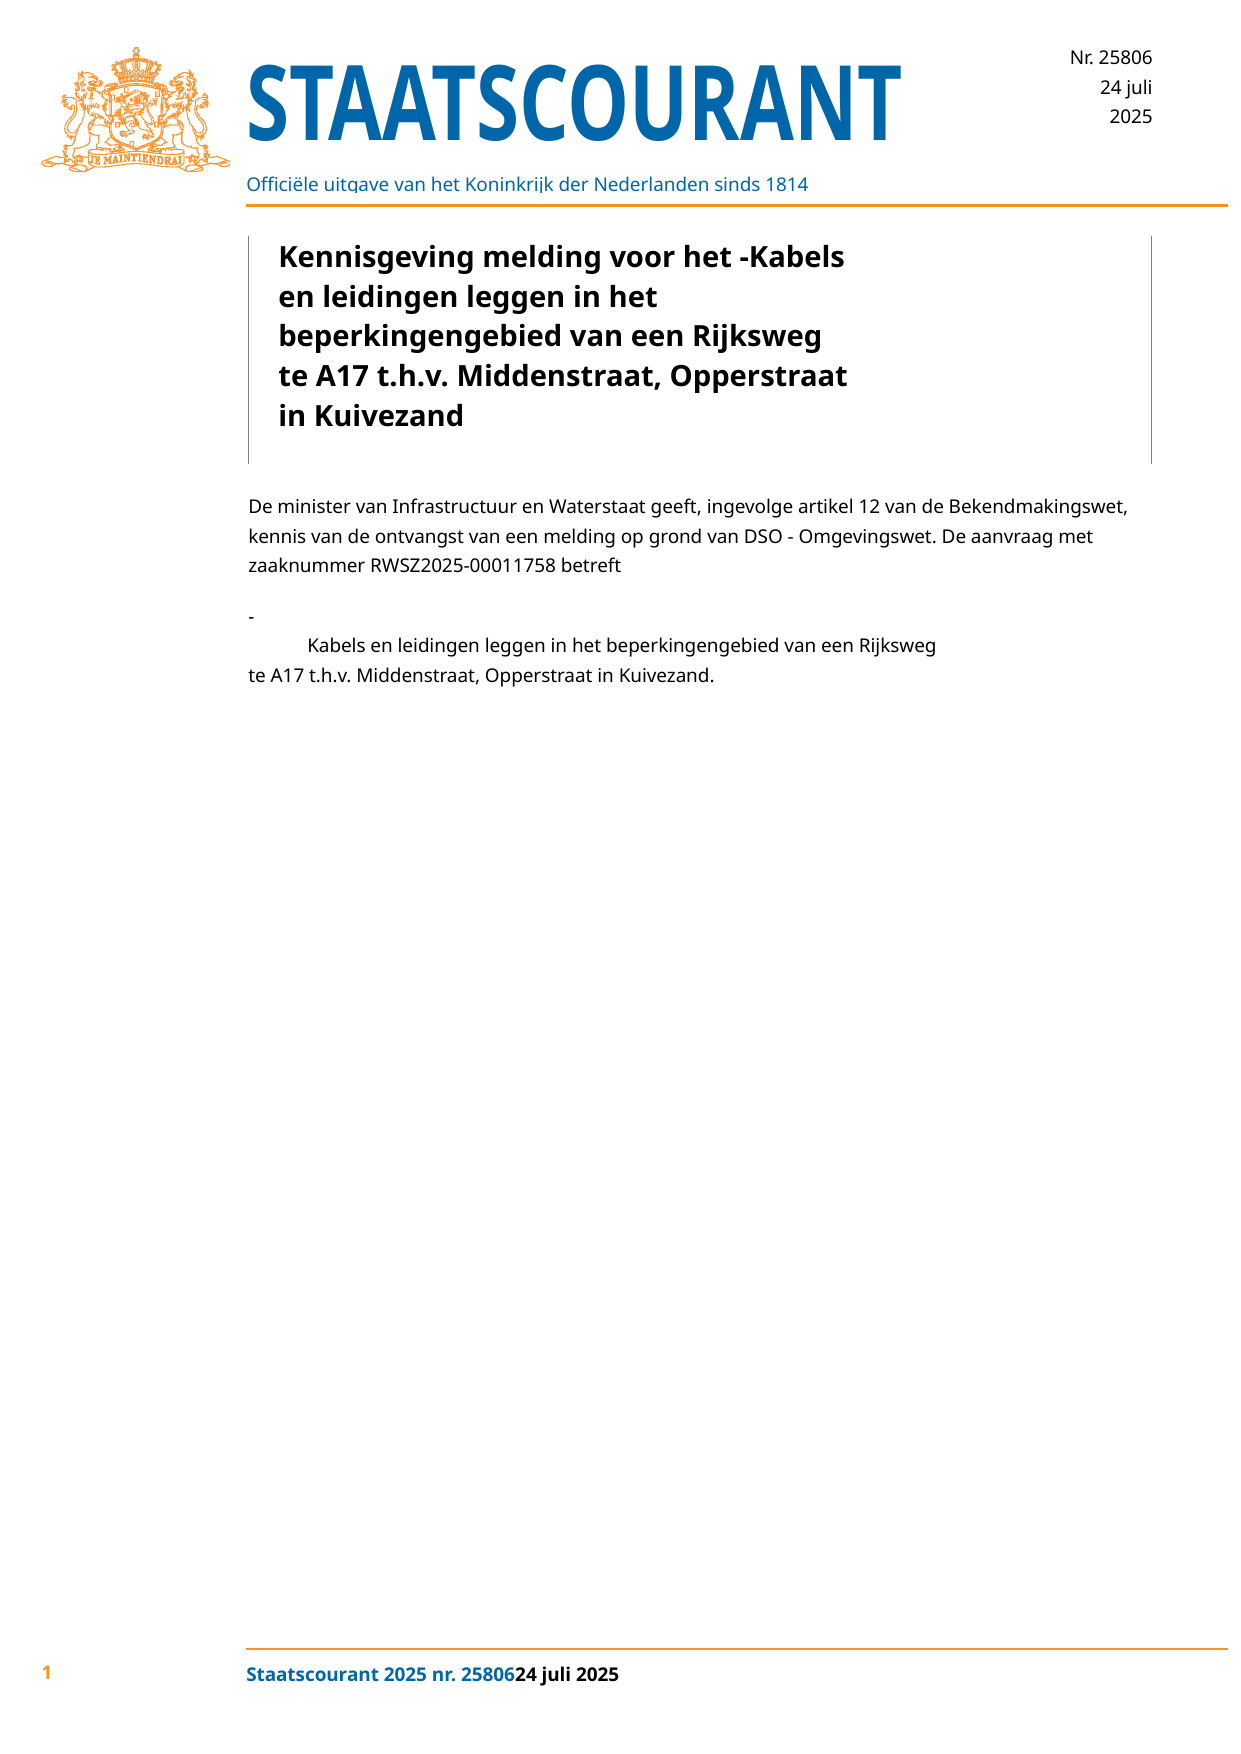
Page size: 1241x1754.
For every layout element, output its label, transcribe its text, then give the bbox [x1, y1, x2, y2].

picture [912, 236, 1090, 414]
table_header [850, 236, 912, 413]
picture [41, 47, 231, 172]
text De minister van Infrastructuur en Waterstaat geeft, ingevolge artikel 12 van de Bekendmakingswet, kennis van de ontvangst van een melding op grond van DSO - Omgevingswet. De aanvraag met zaaknummer RWSZ2025-00011758 betreft [248, 493, 1152, 578]
table_header [1090, 236, 1151, 413]
table_header [850, 414, 1151, 464]
text te A17 t.h.v. Middenstraat, Opperstraat in Kuivezand. [248, 662, 1152, 688]
list Kabels en leidingen leggen in het beperkingengebied van een Rijksweg [248, 632, 1152, 658]
table_header Kennisgeving melding voor het -Kabels en leidingen leggen in het beperkingengebied van een Rijksweg te A17 t.h.v. Middenstraat, Opperstraat in Kuivezand [249, 236, 850, 464]
